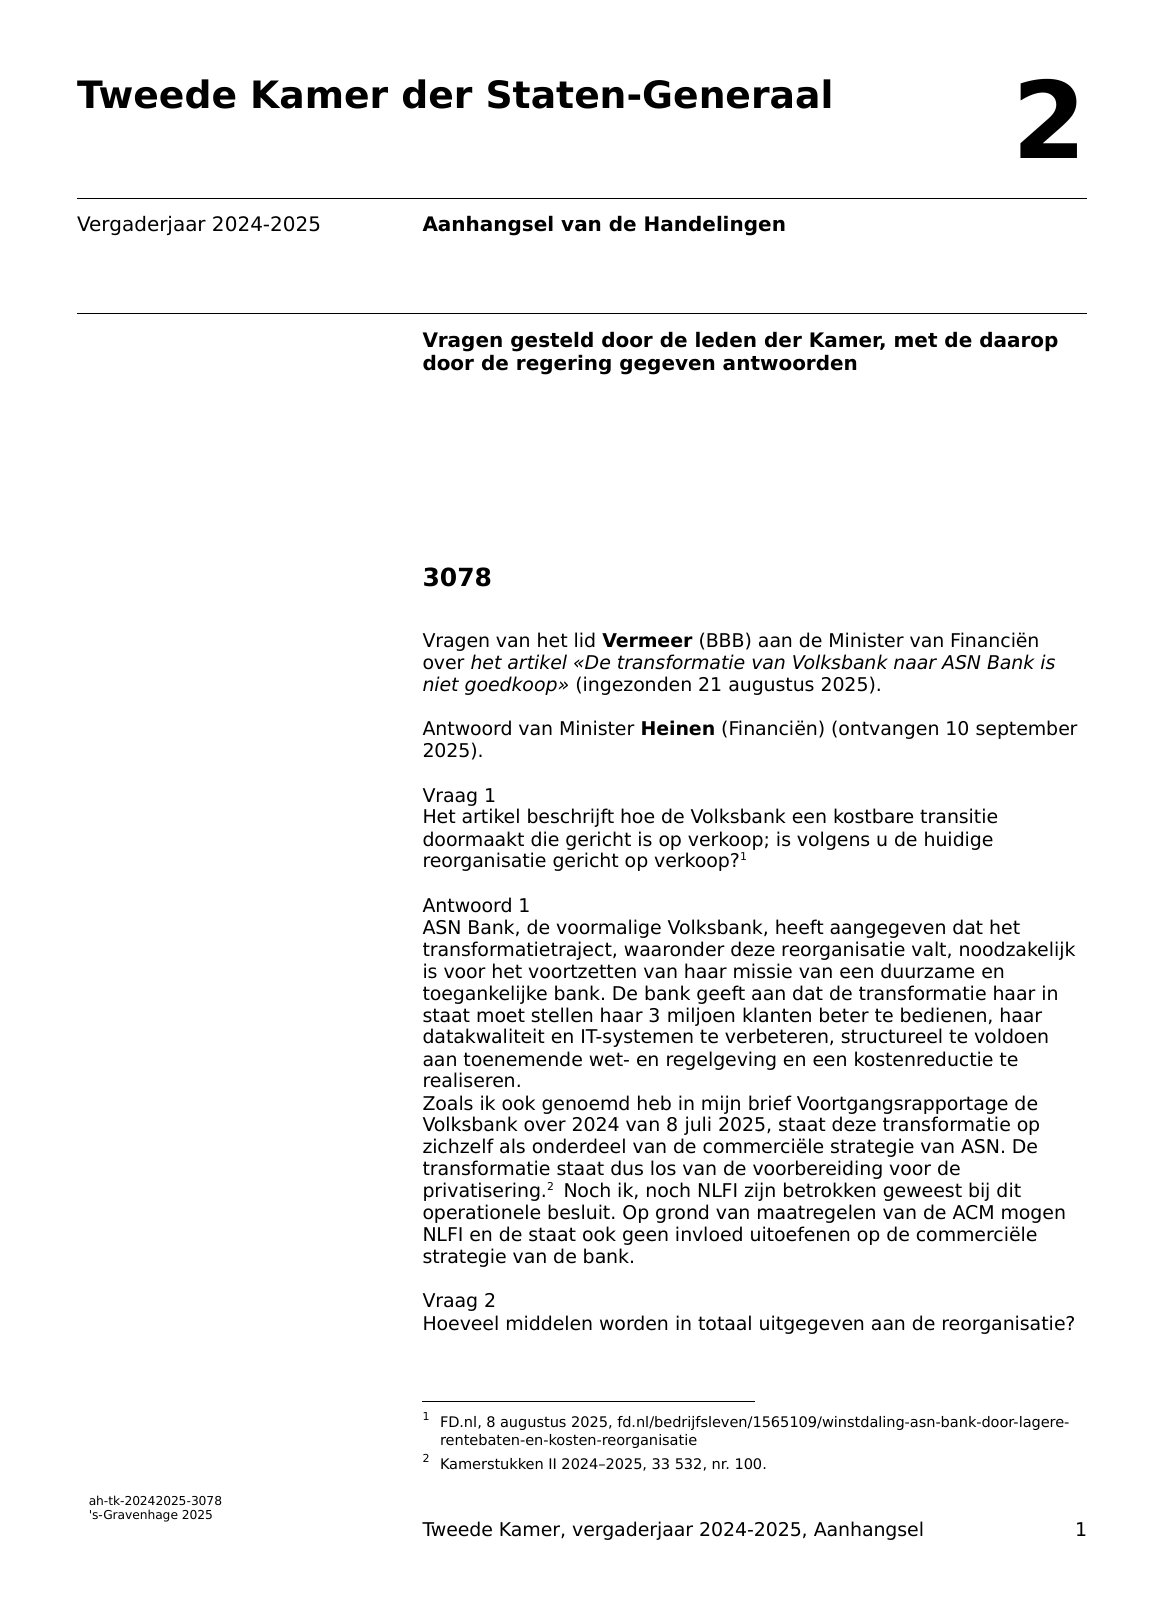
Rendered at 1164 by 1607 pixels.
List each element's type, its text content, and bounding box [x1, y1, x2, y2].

table_header Tweede Kamer der Staten-Generaal [77, 59, 886, 198]
text Hoeveel middelen worden in totaal uitgegeven aan de reorganisatie? [422, 1312, 1087, 1334]
text Zoals ik ook genoemd heb in mijn brief Voortgangsrapportage de Volksbank over 2024 van 8 juli 2025, staat deze transformatie op zichzelf als onderdeel van de commerciële strategie van ASN. De transformatie staat dus los van de voorbereiding voor de privatisering. Noch ik, noch NLFI zijn betrokken geweest bij dit operationele besluit. Op grond van maatregelen van de ACM mogen NLFI en de staat ook geen invloed uitoefenen op de commerciële strategie van de bank. [422, 1092, 1087, 1268]
text ASN Bank, de voormalige Volksbank, heeft aangegeven dat het transformatietraject, waaronder deze reorganisatie valt, noodzakelijk is voor het voortzetten van haar missie van een duurzame en toegankelijke bank. De bank geeft aan dat de transformatie haar in staat moet stellen haar 3 miljoen klanten beter te bedienen, haar datakwaliteit en IT-systemen te verbeteren, structureel te voldoen aan toenemende wet- en regelgeving en een kostenreductie te realiseren. [422, 917, 1087, 1092]
text Vraag 1 [422, 784, 1087, 806]
text Antwoord van Minister Heinen (Financiën) (ontvangen 10 september 2025). [422, 718, 1087, 762]
table_header 2 [886, 59, 1087, 198]
text ah-tk-20242025-3078 [88, 1494, 323, 1508]
text 's-Gravenhage 2025 [88, 1508, 323, 1522]
text Het artikel beschrijft hoe de Volksbank een kostbare transitie doormaakt die gericht is op verkoop; is volgens u de huidige reorganisatie gericht op verkoop? [422, 806, 1087, 872]
table_cell [77, 314, 422, 375]
table_cell Vergaderjaar 2024-2025 [77, 199, 422, 313]
text 3078 [422, 563, 1087, 592]
text Kamerstukken II 2024–2025, 33 532, nr. 100. [422, 1452, 1087, 1474]
table_cell Vragen gesteld door de leden der Kamer, met de daarop door de regering gegeven antwoorden [422, 314, 1087, 375]
text Antwoord 1 [422, 894, 1087, 917]
text FD.nl, 8 augustus 2025, fd.nl/bedrijfsleven/1565109/winstdaling-asn-bank-door-lagere-rentebaten-en-kosten-reorganisatie [422, 1410, 1087, 1449]
text Vraag 2 [422, 1290, 1087, 1312]
text Vragen van het lid Vermeer (BBB) aan de Minister van Financiën over het artikel «De transformatie van Volksbank naar ASN Bank is niet goedkoop» (ingezonden 21 augustus 2025). [422, 630, 1087, 696]
table_cell Aanhangsel van de Handelingen [422, 199, 1087, 313]
